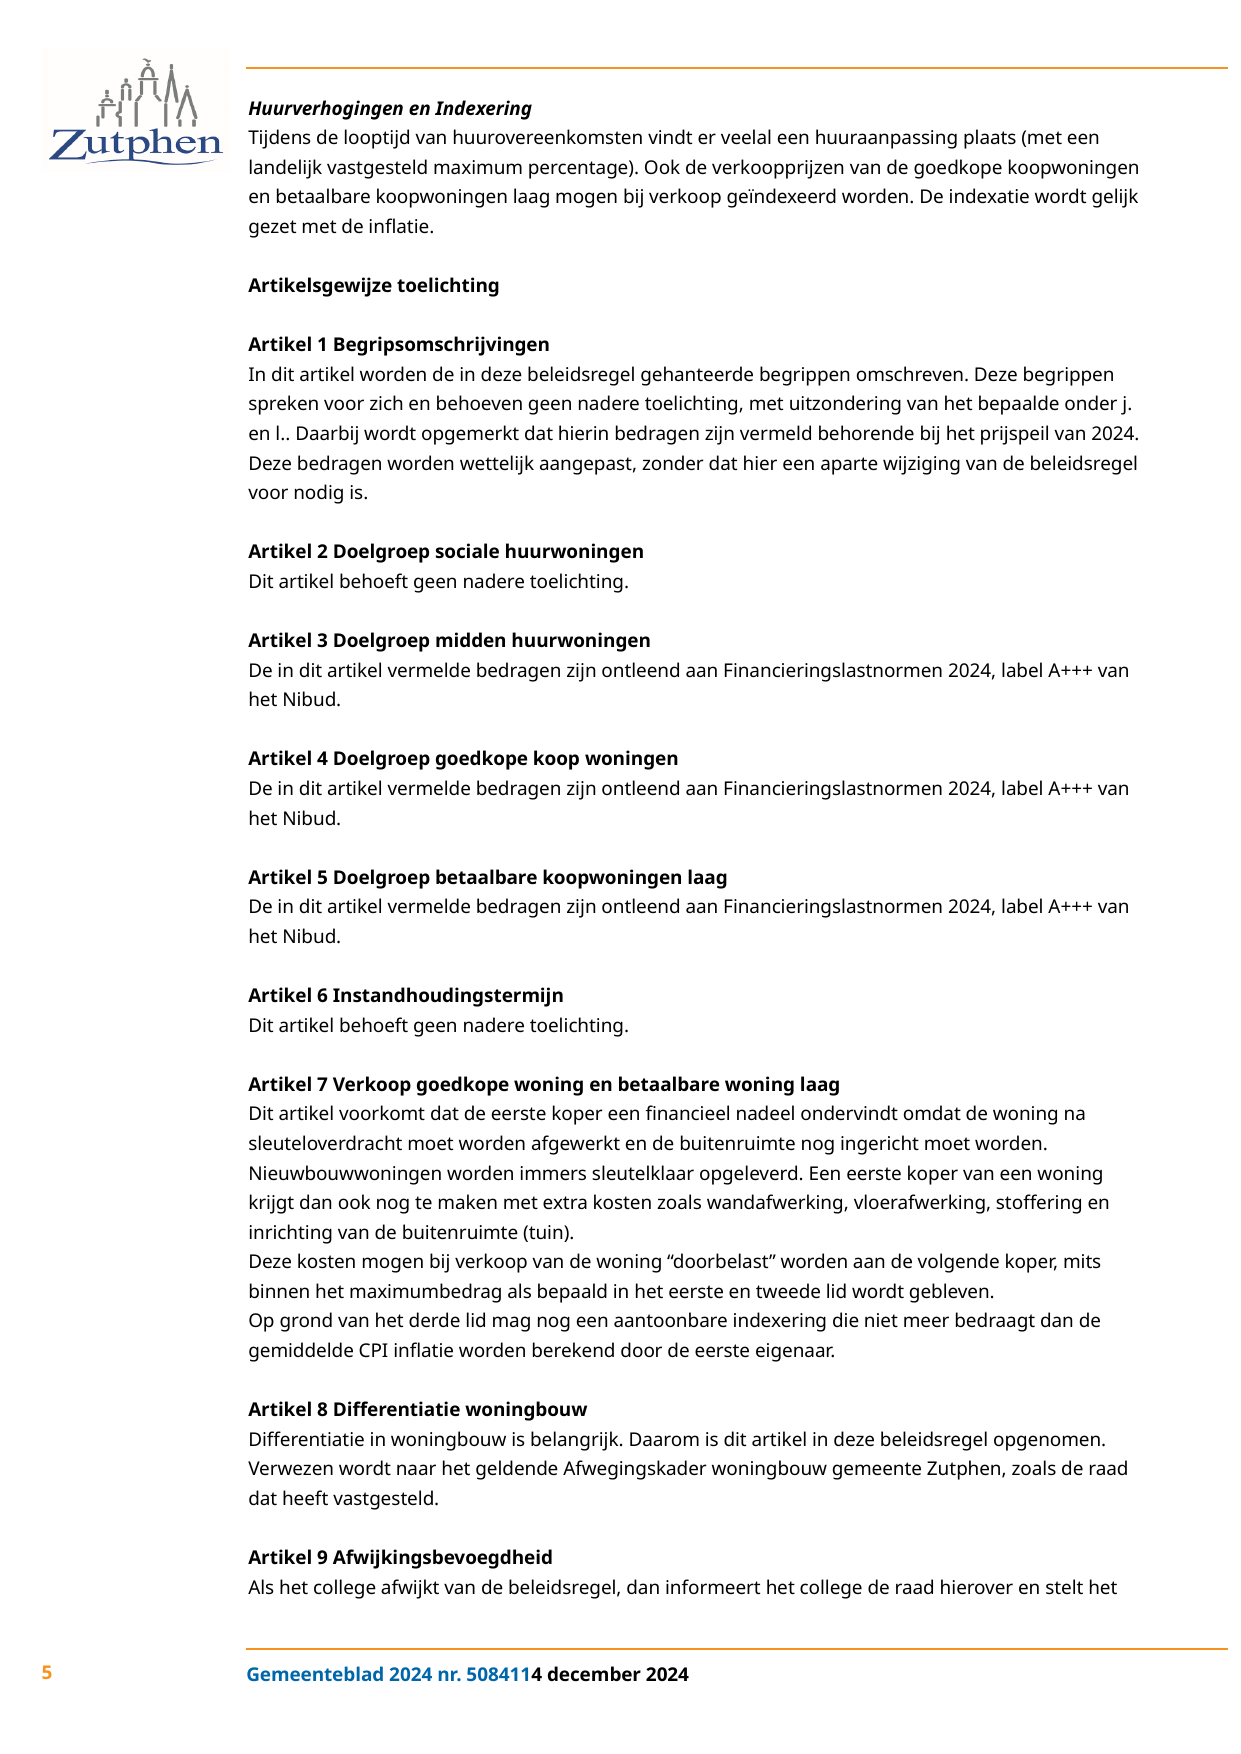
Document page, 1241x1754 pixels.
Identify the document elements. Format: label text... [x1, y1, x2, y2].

text Op grond van het derde lid mag nog een aantoonbare indexering die niet meer bedraagt dan de gemiddelde CPI inflatie worden berekend door de eerste eigenaar. [248, 1308, 1152, 1363]
text In dit artikel worden de in deze beleidsregel gehanteerde begrippen omschreven. Deze begrippen spreken voor zich en behoeven geen nadere toelichting, met uitzondering van het bepaalde onder j. en l.. Daarbij wordt opgemerkt dat hierin bedragen zijn vermeld behorende bij het prijspeil van 2024. Deze bedragen worden wettelijk aangepast, zonder dat hier een aparte wijziging van de beleidsregel voor nodig is. [248, 361, 1152, 505]
text Dit artikel behoeft geen nadere toelichting. [248, 1012, 1152, 1038]
text Artikel 9 Afwijkingsbevoegdheid [248, 1544, 1152, 1570]
picture [41, 47, 231, 172]
text De in dit artikel vermelde bedragen zijn ontleend aan Financieringslastnormen 2024, label A+++ van het Nibud. [248, 775, 1152, 831]
text Artikel 2 Doelgroep sociale huurwoningen [248, 538, 1152, 564]
text Als het college afwijkt van de beleidsregel, dan informeert het college de raad hierover en stelt het [248, 1574, 1152, 1600]
text De in dit artikel vermelde bedragen zijn ontleend aan Financieringslastnormen 2024, label A+++ van het Nibud. [248, 893, 1152, 949]
text Tijdens de looptijd van huurovereenkomsten vindt er veelal een huuraanpassing plaats (met een landelijk vastgesteld maximum percentage). Ook de verkoopprijzen van de goedkope koopwoningen en betaalbare koopwoningen laag mogen bij verkoop geïndexeerd worden. De indexatie wordt gelijk gezet met de inflatie. [248, 124, 1152, 239]
text Artikel 1 Begripsomschrijvingen [248, 331, 1152, 357]
text Dit artikel behoeft geen nadere toelichting. [248, 568, 1152, 594]
text Artikel 3 Doelgroep midden huurwoningen [248, 627, 1152, 653]
text Artikel 6 Instandhoudingstermijn [248, 982, 1152, 1008]
text Dit artikel voorkomt dat de eerste koper een financieel nadeel ondervindt omdat de woning na sleuteloverdracht moet worden afgewerkt en de buitenruimte nog ingericht moet worden. Nieuwbouwwoningen worden immers sleutelklaar opgeleverd. Een eerste koper van een woning krijgt dan ook nog te maken met extra kosten zoals wandafwerking, vloerafwerking, stoffering en inrichting van de buitenruimte (tuin). [248, 1101, 1152, 1245]
text Huurverhogingen en Indexering [248, 95, 1152, 121]
text Artikel 8 Differentiatie woningbouw [248, 1396, 1152, 1422]
text De in dit artikel vermelde bedragen zijn ontleend aan Financieringslastnormen 2024, label A+++ van het Nibud. [248, 657, 1152, 712]
text Artikel 7 Verkoop goedkope woning en betaalbare woning laag [248, 1071, 1152, 1097]
text Differentiatie in woningbouw is belangrijk. Daarom is dit artikel in deze beleidsregel opgenomen. Verwezen wordt naar het geldende Afwegingskader woningbouw gemeente Zutphen, zoals de raad dat heeft vastgesteld. [248, 1426, 1152, 1511]
text Artikel 5 Doelgroep betaalbare koopwoningen laag [248, 864, 1152, 890]
text Deze kosten mogen bij verkoop van de woning “doorbelast” worden aan de volgende koper, mits binnen het maximumbedrag als bepaald in het eerste en tweede lid wordt gebleven. [248, 1248, 1152, 1304]
text Artikel 4 Doelgroep goedkope koop woningen [248, 746, 1152, 771]
text Artikelsgewijze toelichting [248, 272, 1152, 298]
